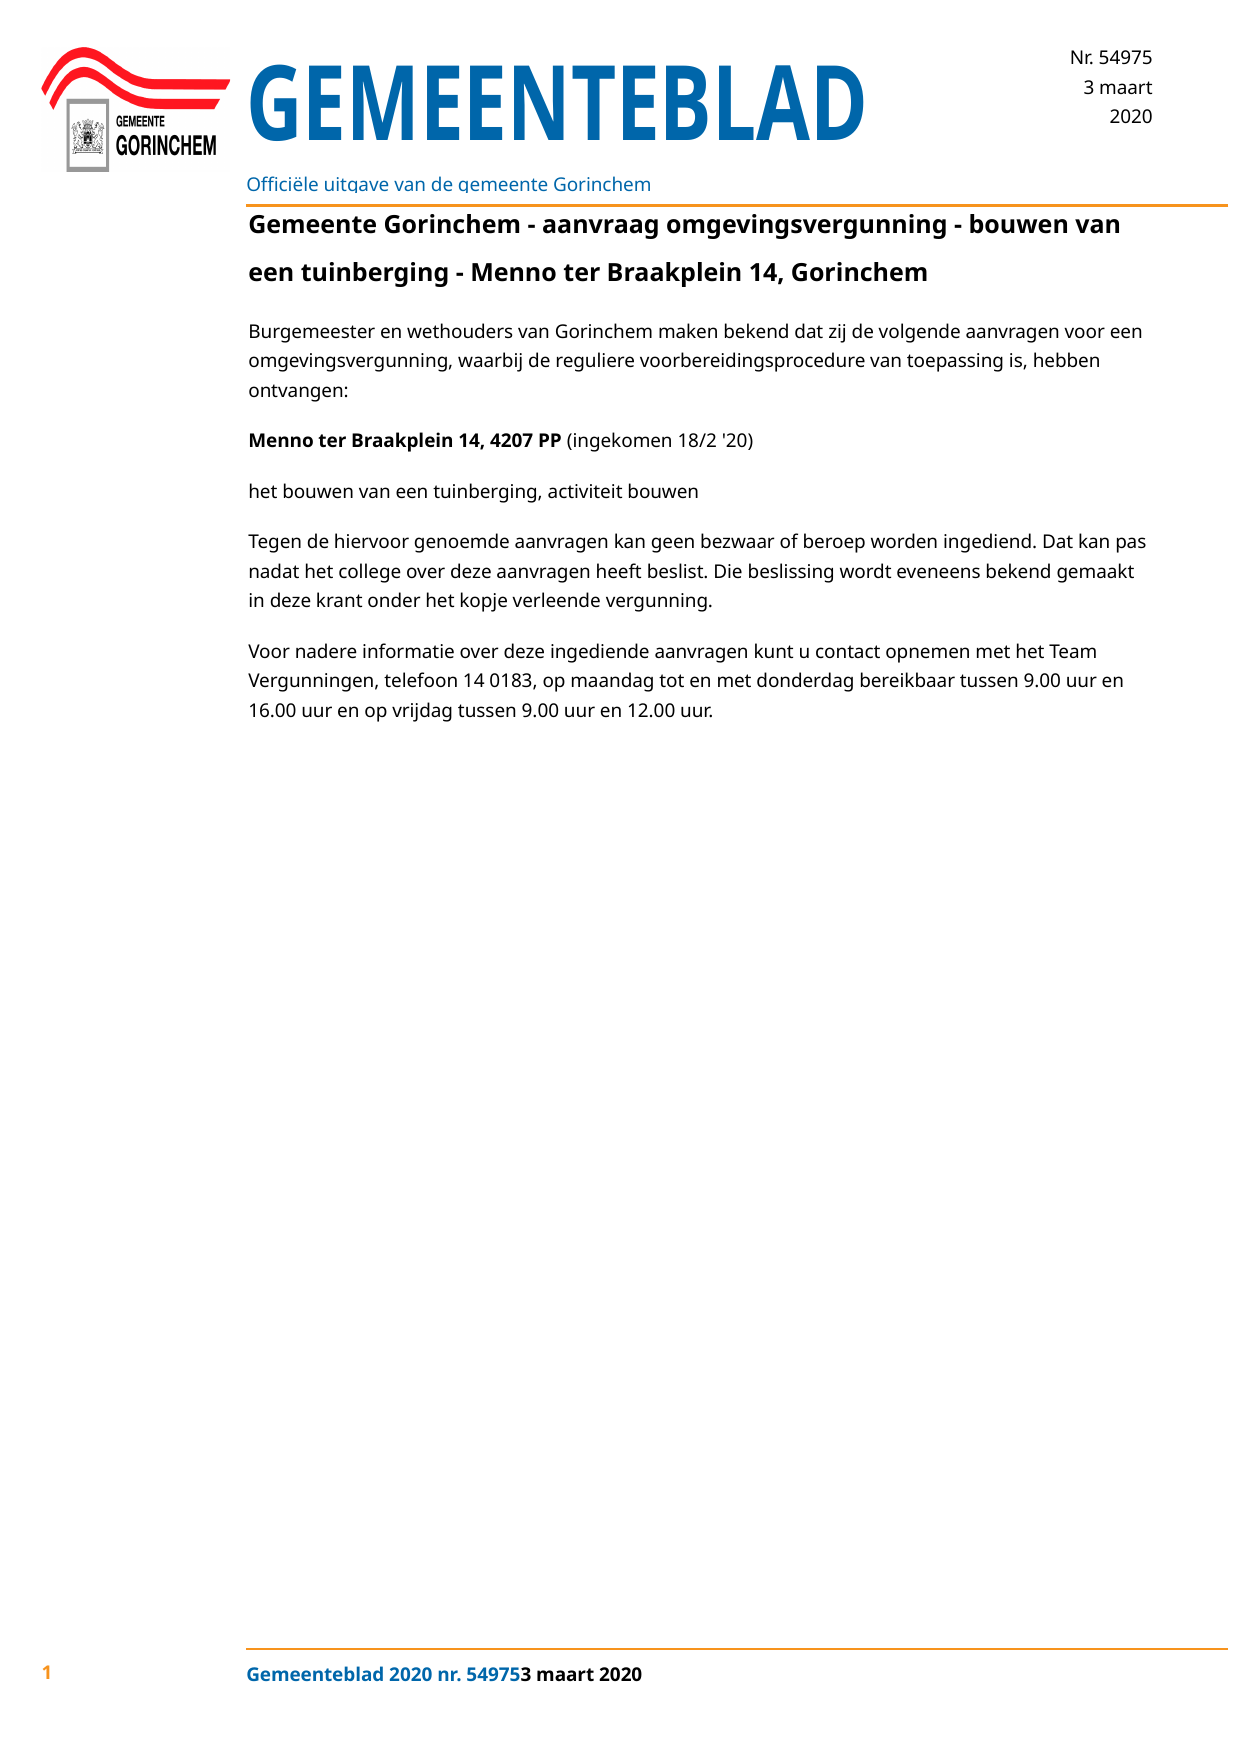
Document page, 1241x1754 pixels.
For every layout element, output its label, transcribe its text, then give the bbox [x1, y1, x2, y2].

text het bouwen van een tuinberging, activiteit bouwen [248, 478, 1152, 504]
text Tegen de hiervoor genoemde aanvragen kan geen bezwaar of beroep worden ingediend. Dat kan pas nadat het college over deze aanvragen heeft beslist. Die beslissing wordt eveneens bekend gemaakt in deze krant onder het kopje verleende vergunning. [248, 528, 1152, 613]
text Burgemeester en wethouders van Gorinchem maken bekend dat zij de volgende aanvragen voor een omgevingsvergunning, waarbij de reguliere voorbereidingsprocedure van toepassing is, hebben ontvangen: [248, 318, 1152, 403]
text Voor nadere informatie over deze ingediende aanvragen kunt u contact opnemen met het Team Vergunningen, telefoon 14 0183, op maandag tot en met donderdag bereikbaar tussen 9.00 uur en 16.00 uur en op vrijdag tussen 9.00 uur en 12.00 uur. [248, 638, 1152, 723]
text Menno ter Braakplein 14, 4207 PP (ingekomen 18/2 '20) [248, 427, 1152, 453]
text Gemeente Gorinchem - aanvraag omgevingsvergunning - bouwen van een tuinberging - Menno ter Braakplein 14, Gorinchem [248, 207, 1152, 288]
picture [41, 47, 231, 172]
